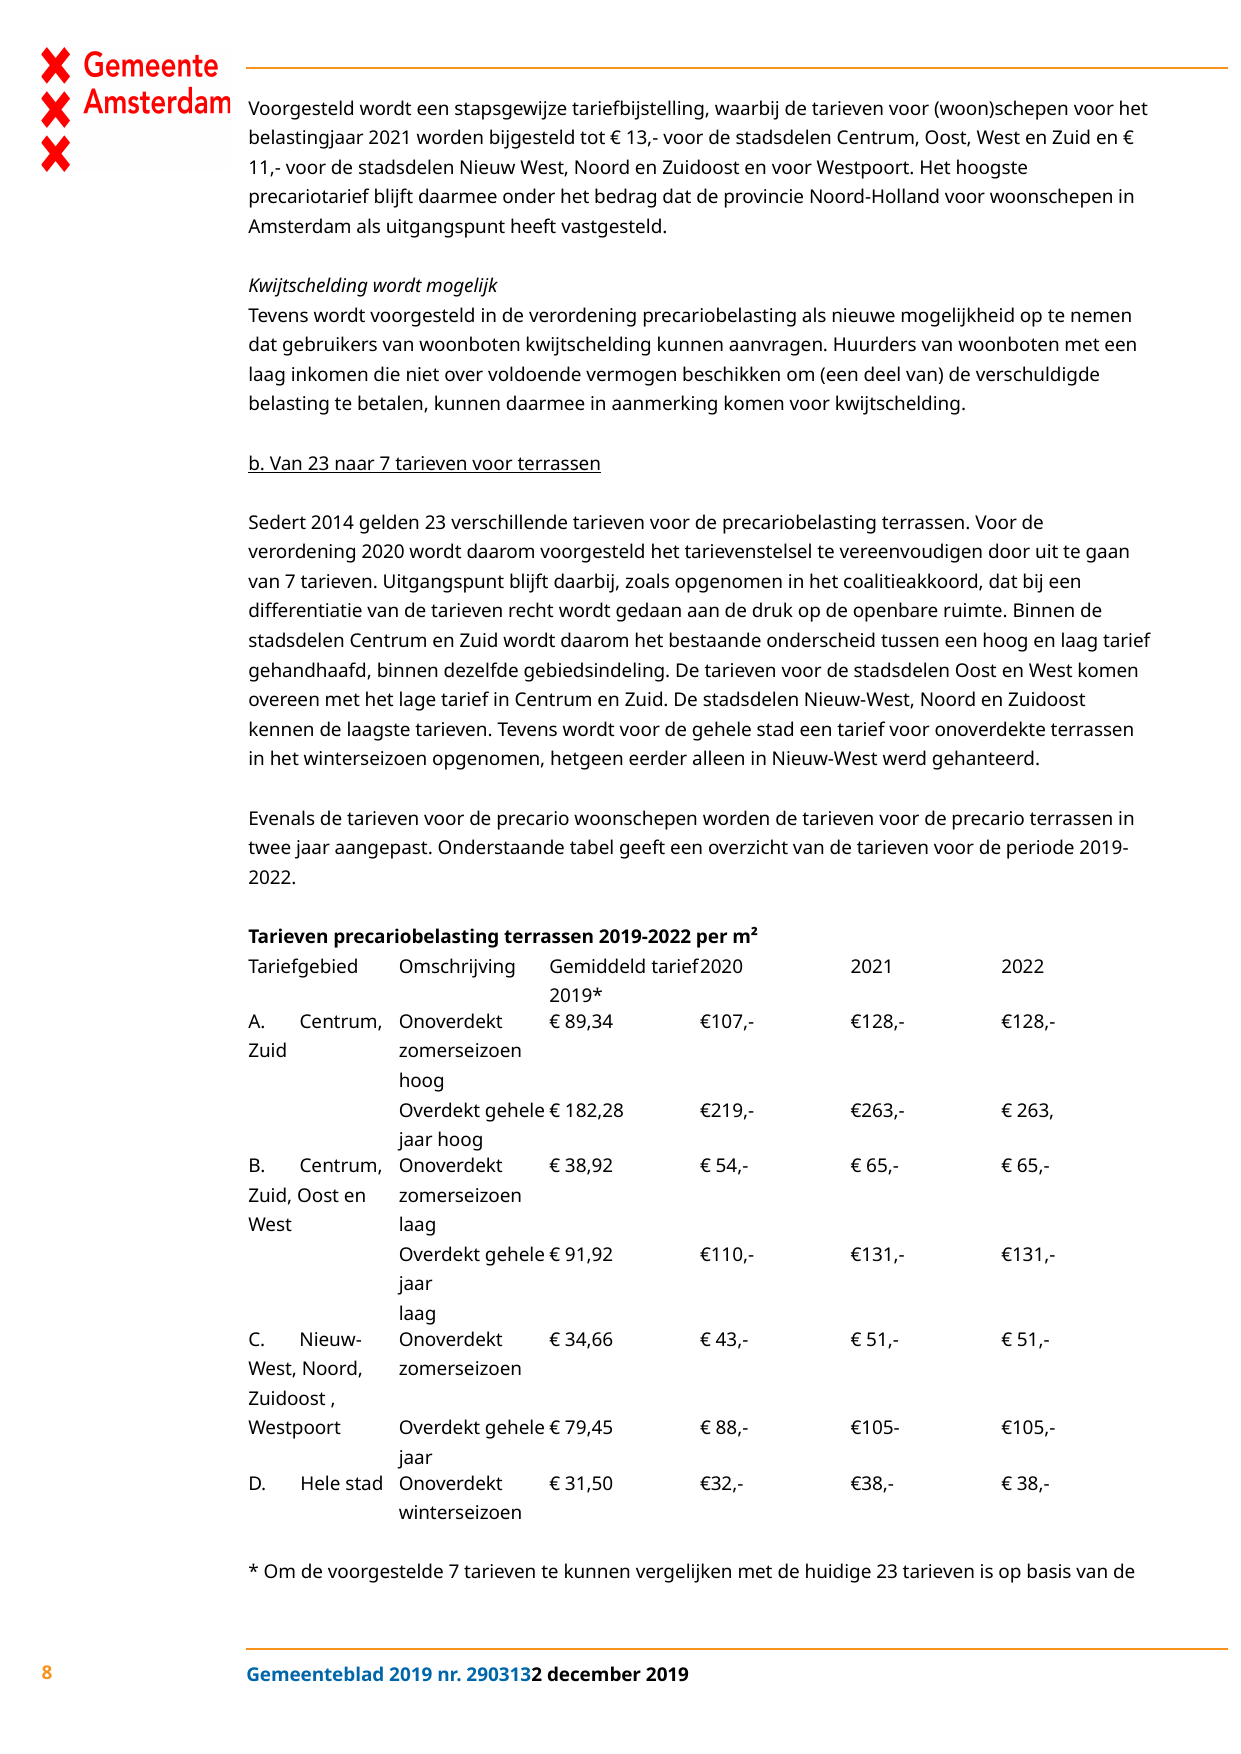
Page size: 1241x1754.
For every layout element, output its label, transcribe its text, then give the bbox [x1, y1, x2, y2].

table_cell A. Centrum, Zuid [248, 1008, 398, 1152]
table_cell Onoverdekt winterseizoen [399, 1470, 549, 1525]
table_cell € 31,50 [549, 1470, 700, 1525]
text Kwijtschelding wordt mogelijk [248, 272, 1152, 298]
table_cell C. Nieuw-West, Noord, Zuidoost , Westpoort [248, 1326, 398, 1470]
table_cell € 38,92 € 91,92 [549, 1152, 700, 1326]
text Tarieven precariobelasting terrassen 2019-2022 per m² [248, 923, 1152, 949]
picture [41, 47, 231, 172]
text Sedert 2014 gelden 23 verschillende tarieven voor de precariobelasting terrassen. Voor de verordening 2020 wordt daarom voorgesteld het tarievenstelsel te vereenvoudigen door uit te gaan van 7 tarieven. Uitgangspunt blijft daarbij, zoals opgenomen in het coalitieakkoord, dat bij een differentiatie van de tarieven recht wordt gedaan aan de druk op de openbare ruimte. Binnen de stadsdelen Centrum en Zuid wordt daarom het bestaande onderscheid tussen een hoog en laag tarief gehandhaafd, binnen dezelfde gebiedsindeling. De tarieven voor de stadsdelen Oost en West komen overeen met het lage tarief in Centrum en Zuid. De stadsdelen Nieuw-West, Noord en Zuidoost kennen de laagste tarieven. Tevens wordt voor de gehele stad een tarief voor onoverdekte terrassen in het winterseizoen opgenomen, hetgeen eerder alleen in Nieuw-West werd gehanteerd. [248, 509, 1152, 771]
table_cell € 65,- €131,- [1001, 1152, 1152, 1326]
table_cell Onoverdekt zomerseizoen hoog Overdekt gehele jaar hoog [399, 1008, 549, 1152]
table_cell Onoverdekt zomerseizoen laag Overdekt gehele jaar laag [399, 1152, 549, 1326]
table_cell € 51,- €105- [850, 1326, 1001, 1470]
table_cell € 89,34 € 182,28 [549, 1008, 700, 1152]
table_cell D. Hele stad [248, 1470, 398, 1525]
table_cell € 65,- €131,- [850, 1152, 1001, 1326]
table_cell €128,- €263,- [850, 1008, 1001, 1152]
table_header 2022 [1001, 953, 1152, 1008]
table_cell Onoverdekt zomerseizoen Overdekt gehele jaar [399, 1326, 549, 1470]
text Tevens wordt voorgesteld in de verordening precariobelasting als nieuwe mogelijkheid op te nemen dat gebruikers van woonboten kwijtschelding kunnen aanvragen. Huurders van woonboten met een laag inkomen die niet over voldoende vermogen beschikken om (een deel van) de verschuldigde belasting te betalen, kunnen daarmee in aanmerking komen voor kwijtschelding. [248, 302, 1152, 416]
table_cell B. Centrum, Zuid, Oost en West [248, 1152, 398, 1326]
table_cell € 38,- [1001, 1470, 1152, 1525]
text Evenals de tarieven voor de precario woonschepen worden de tarieven voor de precario terrassen in twee jaar aangepast. Onderstaande tabel geeft een overzicht van de tarieven voor de periode 2019-2022. [248, 805, 1152, 890]
table_cell €107,- €219,- [700, 1008, 850, 1152]
table_header 2020 [700, 953, 850, 1008]
table_header Gemiddeld tarief 2019* [549, 953, 700, 1008]
text * Om de voorgestelde 7 tarieven te kunnen vergelijken met de huidige 23 tarieven is op basis van de [248, 1558, 1152, 1584]
text b. Van 23 naar 7 tarieven voor terrassen [248, 450, 1152, 476]
table_cell € 54,- €110,- [700, 1152, 850, 1326]
table_cell €128,- € 263, [1001, 1008, 1152, 1152]
table_cell €38,- [850, 1470, 1001, 1525]
table_cell € 34,66 € 79,45 [549, 1326, 700, 1470]
table_header 2021 [850, 953, 1001, 1008]
table_header Omschrijving [399, 953, 549, 1008]
text Voorgesteld wordt een stapsgewijze tariefbijstelling, waarbij de tarieven voor (woon)schepen voor het belastingjaar 2021 worden bijgesteld tot € 13,- voor de stadsdelen Centrum, Oost, West en Zuid en € 11,- voor de stadsdelen Nieuw West, Noord en Zuidoost en voor Westpoort. Het hoogste precariotarief blijft daarmee onder het bedrag dat de provincie Noord-Holland voor woonschepen in Amsterdam als uitgangspunt heeft vastgesteld. [248, 95, 1152, 239]
table_cell € 51,- €105,- [1001, 1326, 1152, 1470]
table_cell €32,- [700, 1470, 850, 1525]
table_cell € 43,- € 88,- [700, 1326, 850, 1470]
table_header Tariefgebied [248, 953, 398, 1008]
